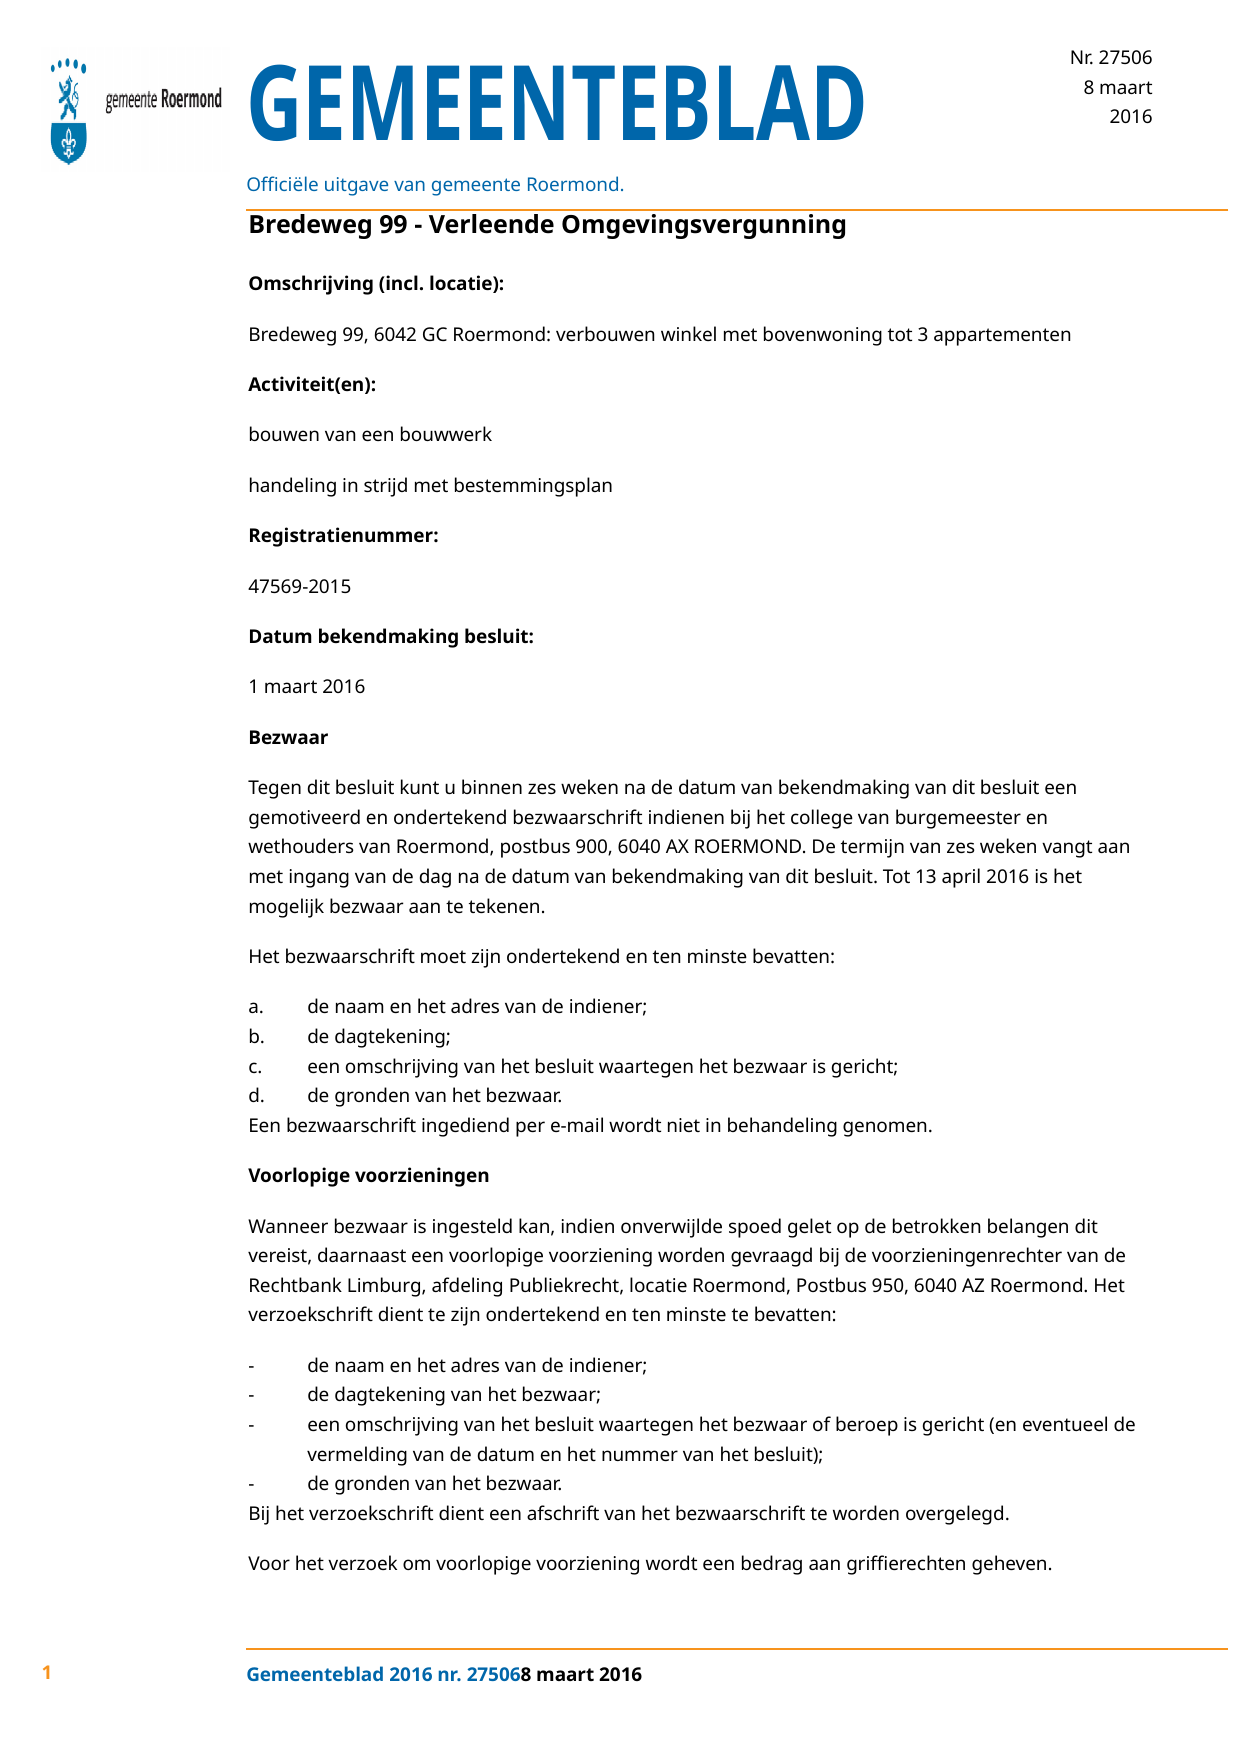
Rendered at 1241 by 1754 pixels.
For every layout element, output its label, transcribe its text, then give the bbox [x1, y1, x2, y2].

text Voor het verzoek om voorlopige voorziening wordt een bedrag aan griffierechten geheven. [248, 1550, 1152, 1576]
text Wanneer bezwaar is ingesteld kan, indien onverwijlde spoed gelet op de betrokken belangen dit vereist, daarnaast een voorlopige voorziening worden gevraagd bij de voorzieningenrechter van de Rechtbank Limburg, afdeling Publiekrecht, locatie Roermond, Postbus 950, 6040 AZ Roermond. Het verzoekschrift dient te zijn ondertekend en ten minste te bevatten: [248, 1213, 1152, 1327]
text Bredeweg 99 - Verleende Omgevingsvergunning [248, 211, 1152, 241]
list de dagtekening; [248, 1023, 1152, 1049]
list de naam en het adres van de indiener; [248, 994, 1152, 1019]
text Bezwaar [248, 724, 1152, 750]
text Bij het verzoekschrift dient een afschrift van het bezwaarschrift te worden overgelegd. [248, 1500, 1152, 1526]
list de gronden van het bezwaar. [248, 1470, 1152, 1496]
text bouwen van een bouwwerk [248, 422, 1152, 447]
text Tegen dit besluit kunt u binnen zes weken na de datum van bekendmaking van dit besluit een gemotiveerd en ondertekend bezwaarschrift indienen bij het college van burgemeester en wethouders van Roermond, postbus 900, 6040 AX ROERMOND. De termijn van zes weken vangt aan met ingang van de dag na de datum van bekendmaking van dit besluit. Tot 13 april 2016 is het mogelijk bezwaar aan te tekenen. [248, 774, 1152, 918]
text Registratienummer: [248, 522, 1152, 548]
text Voorlopige voorzieningen [248, 1162, 1152, 1188]
list de dagtekening van het bezwaar; [248, 1382, 1152, 1407]
text Datum bekendmaking besluit: [248, 623, 1152, 649]
text Activiteit(en): [248, 371, 1152, 397]
list een omschrijving van het besluit waartegen het bezwaar of beroep is gericht (en eventueel de vermelding van de datum en het nummer van het besluit); [248, 1411, 1152, 1466]
text Omschrijving (incl. locatie): [248, 270, 1152, 296]
text Een bezwaarschrift ingediend per e-mail wordt niet in behandeling genomen. [248, 1112, 1152, 1138]
text 1 maart 2016 [248, 674, 1152, 699]
list de gronden van het bezwaar. [248, 1082, 1152, 1108]
text Bredeweg 99, 6042 GC Roermond: verbouwen winkel met bovenwoning tot 3 appartementen [248, 321, 1152, 346]
list de naam en het adres van de indiener; [248, 1352, 1152, 1378]
picture [41, 47, 231, 172]
text Het bezwaarschrift moet zijn ondertekend en ten minste bevatten: [248, 943, 1152, 969]
text handeling in strijd met bestemmingsplan [248, 472, 1152, 498]
list een omschrijving van het besluit waartegen het bezwaar is gericht; [248, 1053, 1152, 1078]
text 47569-2015 [248, 573, 1152, 598]
